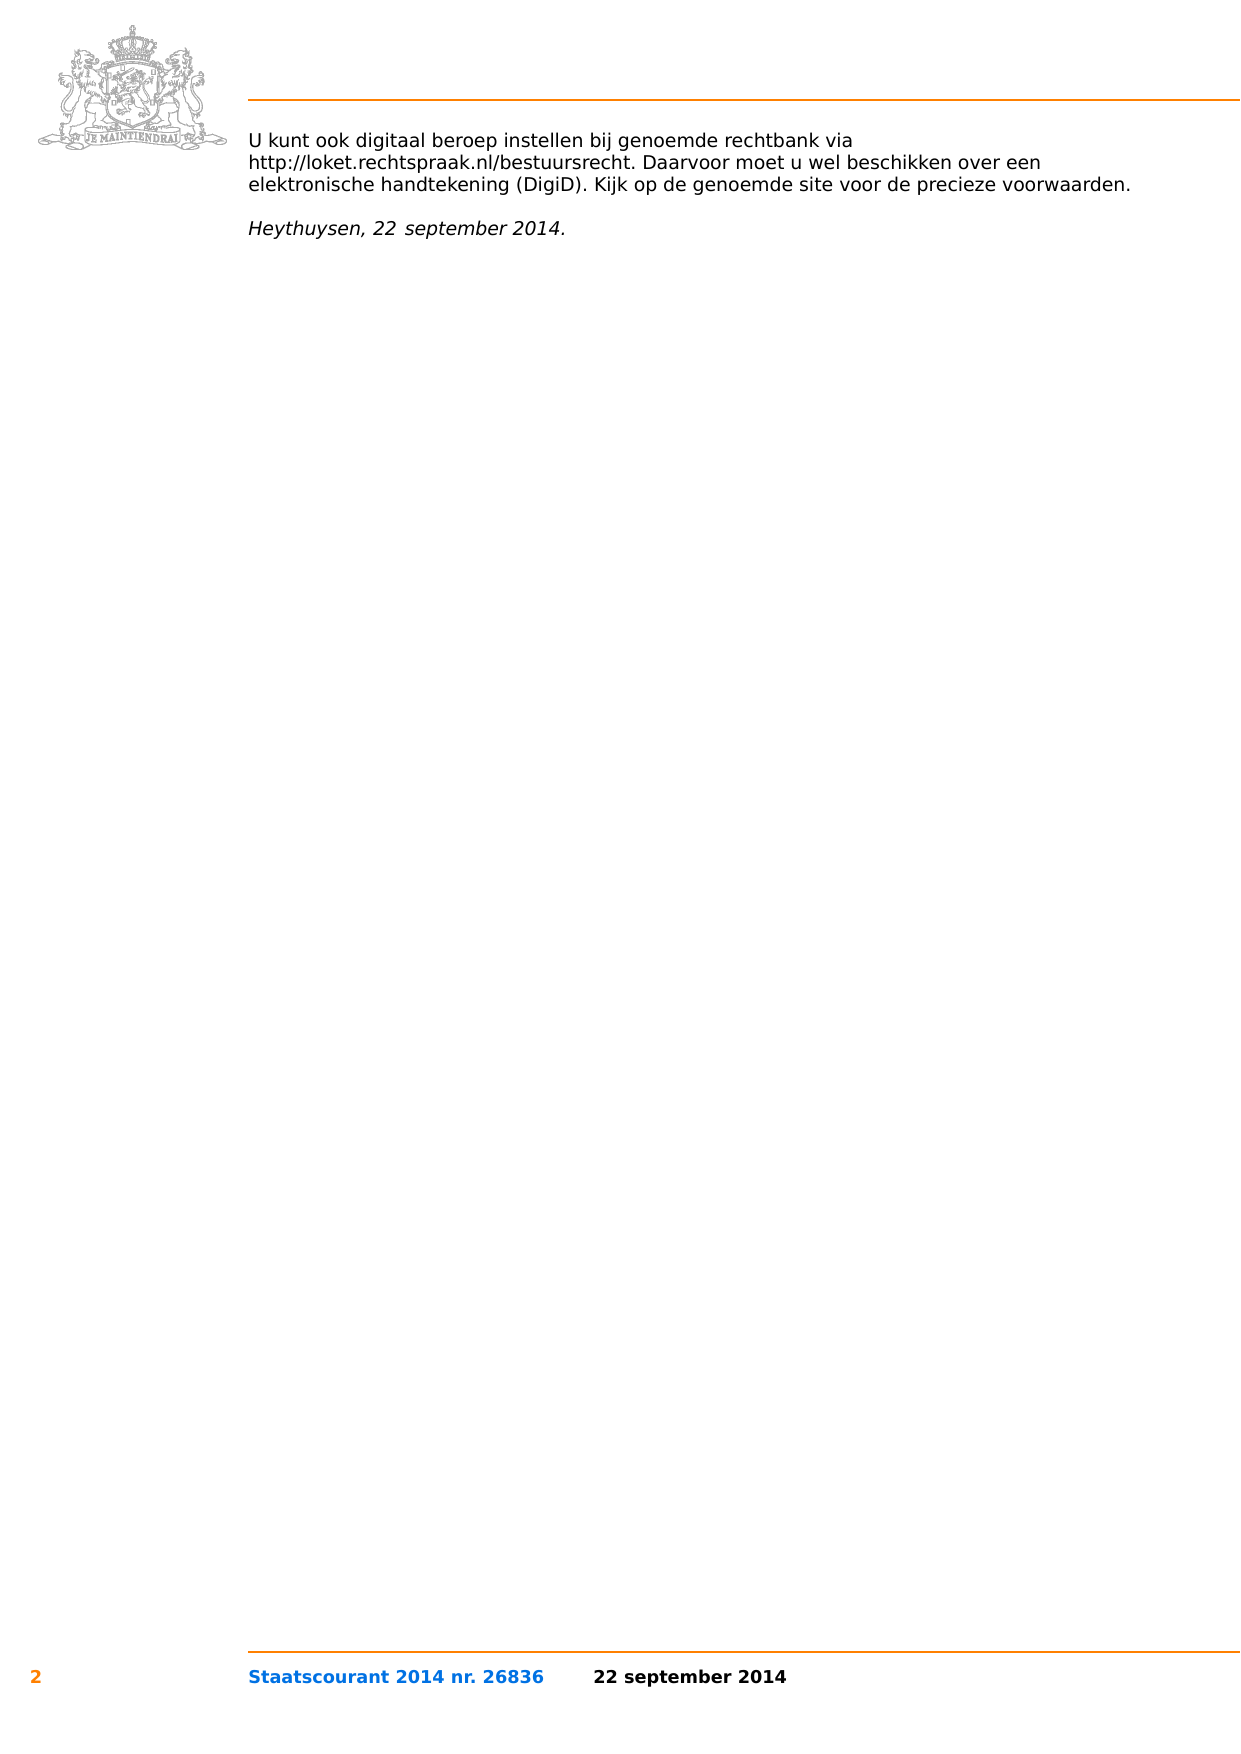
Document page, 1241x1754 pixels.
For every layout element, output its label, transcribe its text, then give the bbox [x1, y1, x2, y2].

text Heythuysen, 22 september 2014. [248, 218, 1163, 240]
text U kunt ook digitaal beroep instellen bij genoemde rechtbank via http://loket.rechtspraak.nl/bestuursrecht. Daarvoor moet u wel beschikken over een elektronische handtekening (DigiD). Kijk op de genoemde site voor de precieze voorwaarden. [248, 130, 1163, 196]
picture [38, 25, 227, 150]
